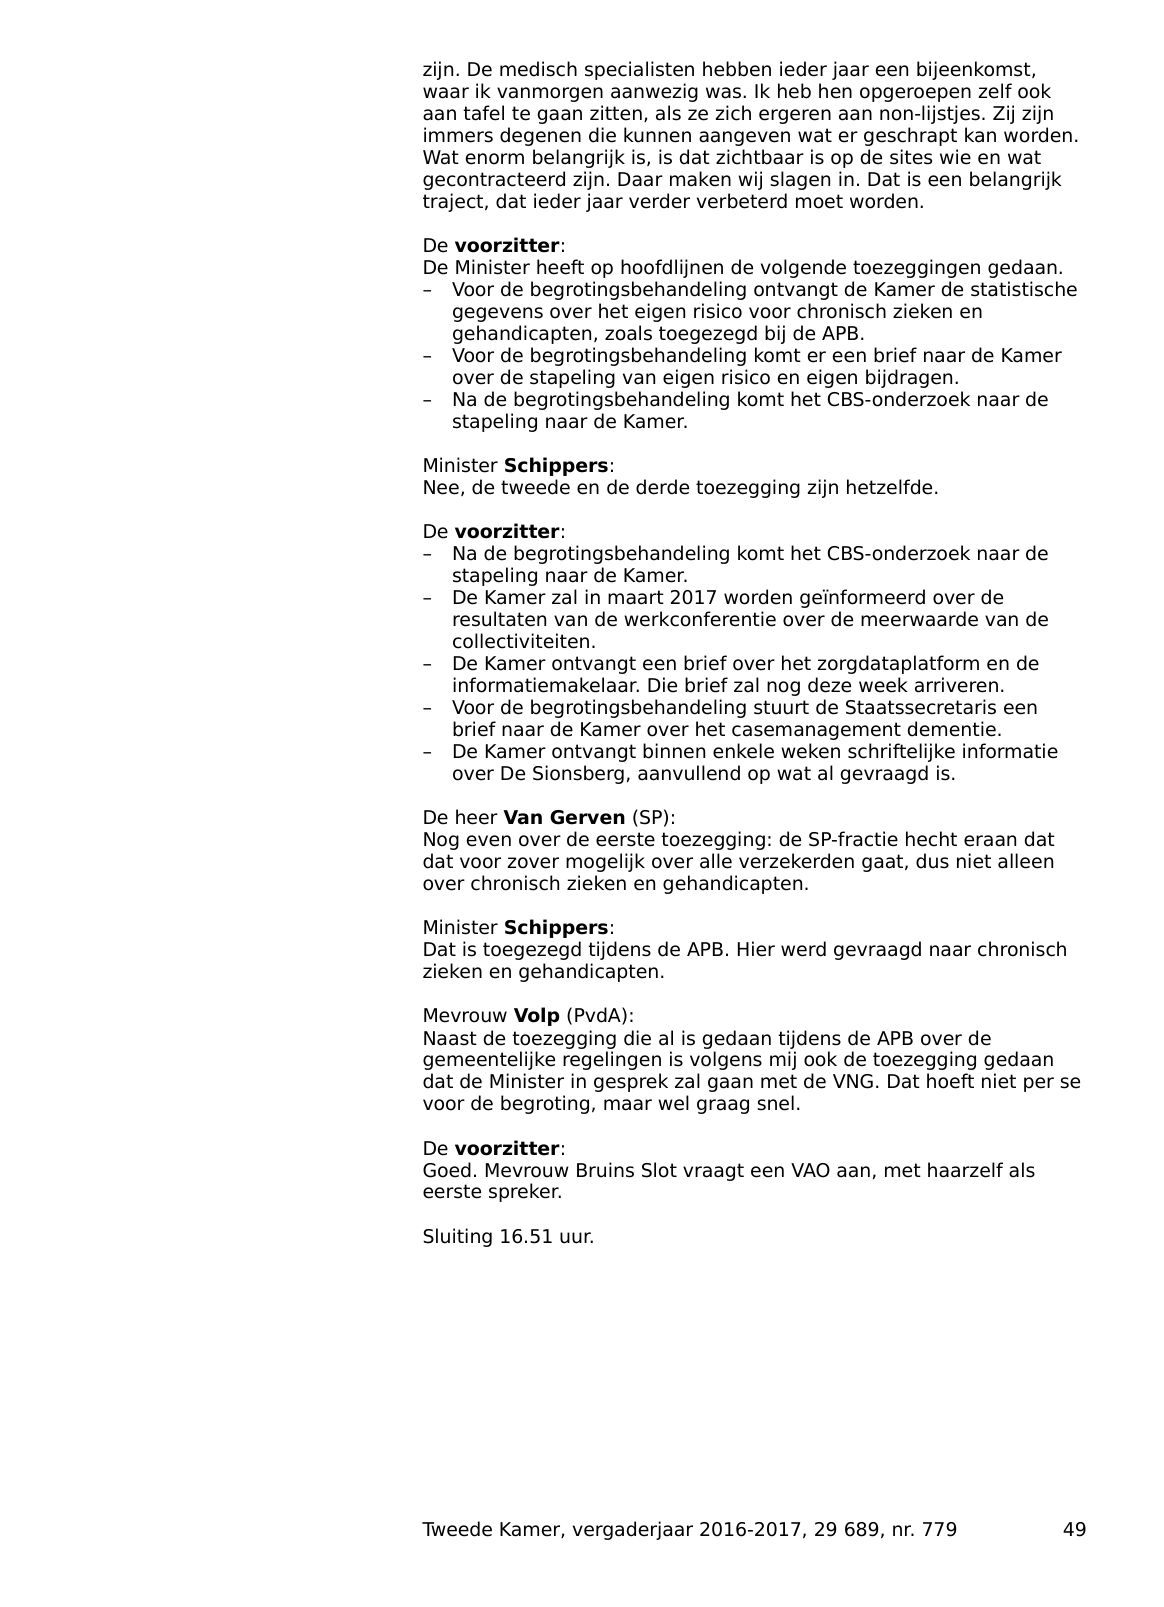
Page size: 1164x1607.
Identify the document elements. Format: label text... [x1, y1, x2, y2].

text De voorzitter: [422, 235, 1087, 257]
text De Minister heeft op hoofdlijnen de volgende toezeggingen gedaan. [422, 257, 1087, 279]
text – Voor de begrotingsbehandeling stuurt de Staatssecretaris een brief naar de Kamer over het casemanagement dementie. [422, 697, 1087, 741]
text – Voor de begrotingsbehandeling komt er een brief naar de Kamer over de stapeling van eigen risico en eigen bijdragen. [422, 345, 1087, 389]
text Nog even over de eerste toezegging: de SP-fractie hecht eraan dat dat voor zover mogelijk over alle verzekerden gaat, dus niet alleen over chronisch zieken en gehandicapten. [422, 829, 1087, 895]
text Mevrouw Volp (PvdA): [422, 1005, 1087, 1027]
text Dat is toegezegd tijdens de APB. Hier werd gevraagd naar chronisch zieken en gehandicapten. [422, 939, 1087, 983]
text Minister Schippers: [422, 455, 1087, 477]
text De heer Van Gerven (SP): [422, 807, 1087, 829]
text – De Kamer ontvangt binnen enkele weken schriftelijke informatie over De Sionsberg, aanvullend op wat al gevraagd is. [422, 741, 1087, 785]
text – De Kamer ontvangt een brief over het zorgdataplatform en de informatiemakelaar. Die brief zal nog deze week arriveren. [422, 653, 1087, 697]
text – Na de begrotingsbehandeling komt het CBS-onderzoek naar de stapeling naar de Kamer. [422, 389, 1087, 433]
text Sluiting 16.51 uur. [422, 1226, 1087, 1248]
text Naast de toezegging die al is gedaan tijdens de APB over de gemeentelijke regelingen is volgens mij ook de toezegging gedaan dat de Minister in gesprek zal gaan met de VNG. Dat hoeft niet per se voor de begroting, maar wel graag snel. [422, 1027, 1087, 1115]
text Goed. Mevrouw Bruins Slot vraagt een VAO aan, met haarzelf als eerste spreker. [422, 1159, 1087, 1203]
text Nee, de tweede en de derde toezegging zijn hetzelfde. [422, 477, 1087, 499]
text – De Kamer zal in maart 2017 worden geïnformeerd over de resultaten van de werkconferentie over de meerwaarde van de collectiviteiten. [422, 587, 1087, 653]
text – Voor de begrotingsbehandeling ontvangt de Kamer de statistische gegevens over het eigen risico voor chronisch zieken en gehandicapten, zoals toegezegd bij de APB. [422, 279, 1087, 345]
text De voorzitter: [422, 1137, 1087, 1159]
text Minister Schippers: [422, 917, 1087, 939]
text De voorzitter: [422, 521, 1087, 543]
text – Na de begrotingsbehandeling komt het CBS-onderzoek naar de stapeling naar de Kamer. [422, 543, 1087, 587]
text Wat enorm belangrijk is, is dat zichtbaar is op de sites wie en wat gecontracteerd zijn. Daar maken wij slagen in. Dat is een belangrijk traject, dat ieder jaar verder verbeterd moet worden. [422, 147, 1087, 213]
text zijn. De medisch specialisten hebben ieder jaar een bijeenkomst, waar ik vanmorgen aanwezig was. Ik heb hen opgeroepen zelf ook aan tafel te gaan zitten, als ze zich ergeren aan non-lijstjes. Zij zijn immers degenen die kunnen aangeven wat er geschrapt kan worden. [422, 59, 1087, 147]
